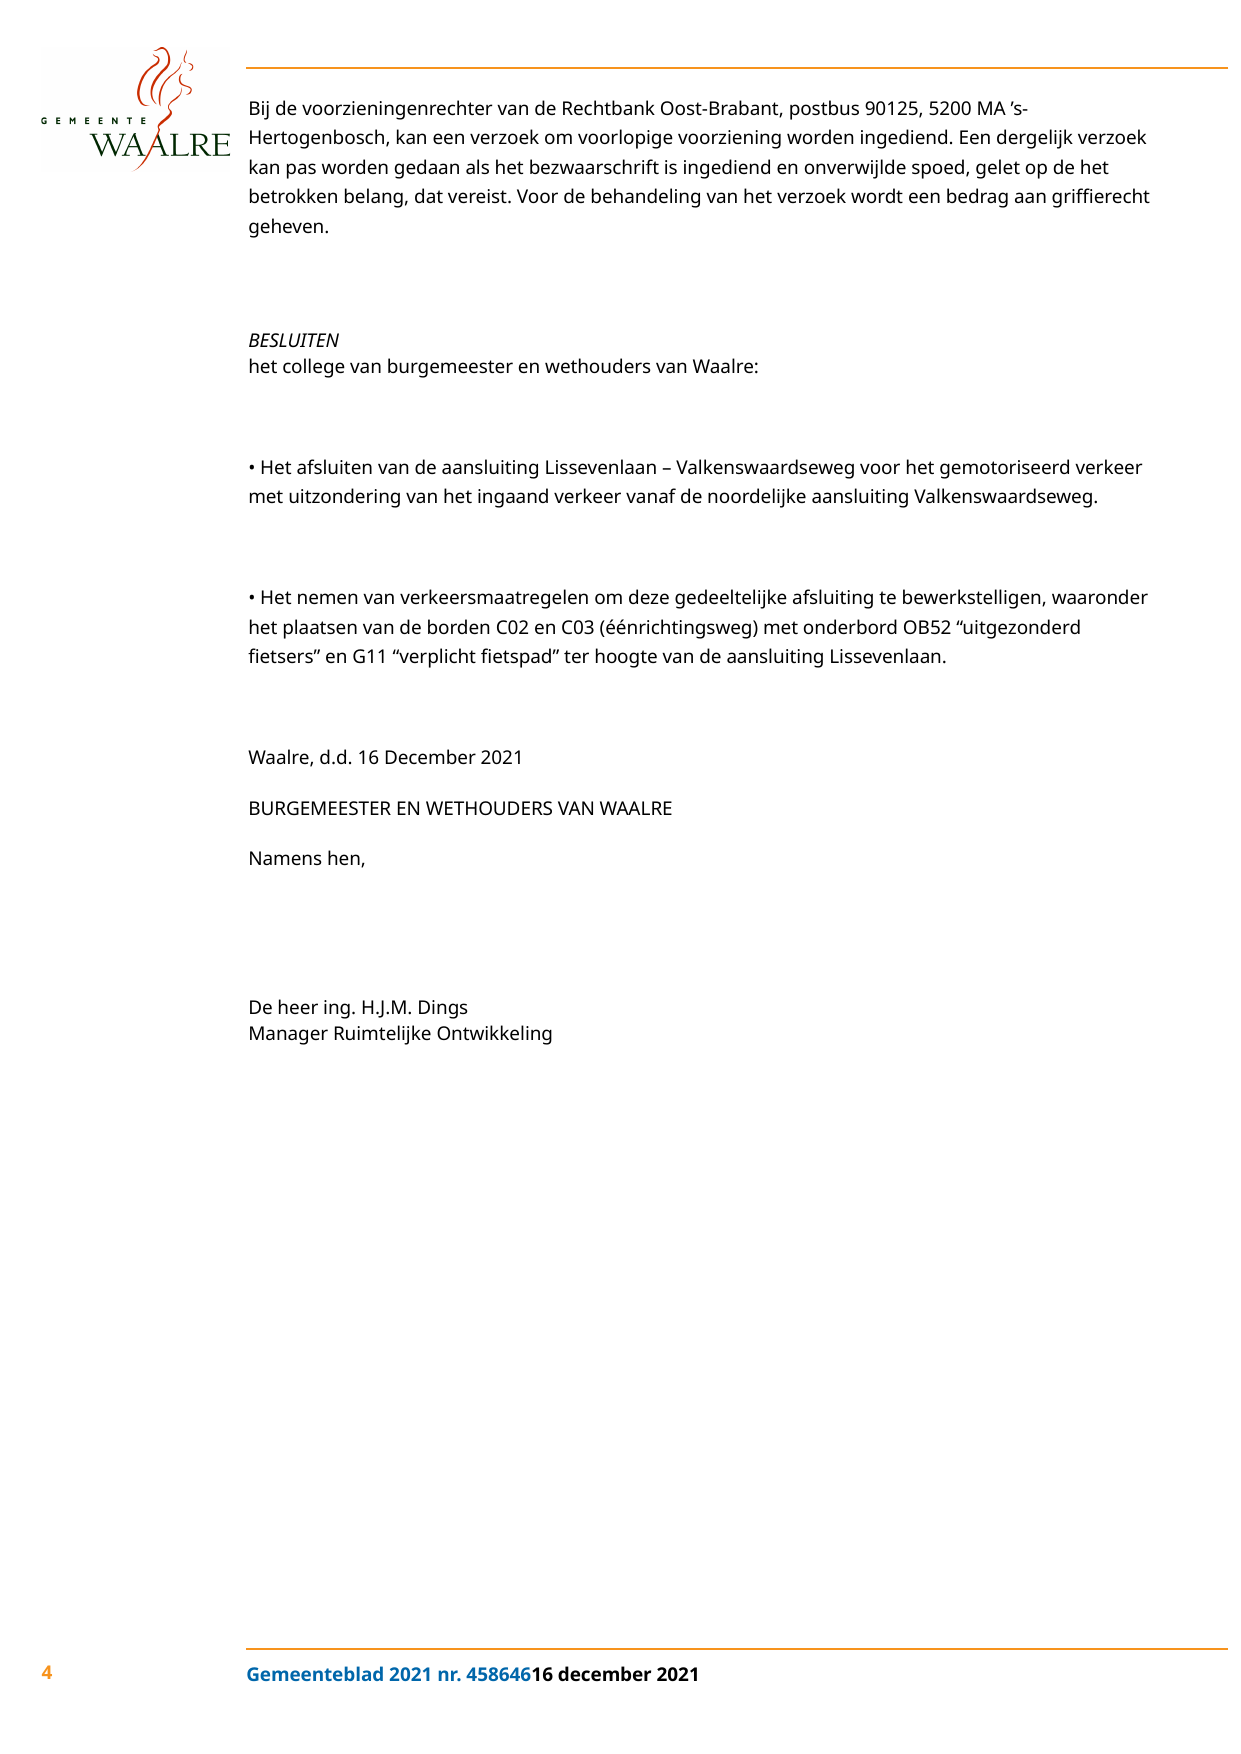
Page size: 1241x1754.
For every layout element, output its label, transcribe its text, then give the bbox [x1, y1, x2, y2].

text Waalre, d.d. 16 December 2021 [248, 744, 1152, 770]
text De heer ing. H.J.M. Dings [248, 994, 1152, 1020]
text Manager Ruimtelijke Ontwikkeling [248, 1020, 1152, 1045]
text • Het nemen van verkeersmaatregelen om deze gedeeltelijke afsluiting te bewerkstelligen, waaronder het plaatsen van de borden C02 en C03 (éénrichtingsweg) met onderbord OB52 “uitgezonderd fietsers” en G11 “verplicht fietspad” ter hoogte van de aansluiting Lissevenlaan. [248, 584, 1152, 669]
text • Het afsluiten van de aansluiting Lissevenlaan – Valkenswaardseweg voor het gemotoriseerd verkeer met uitzondering van het ingaand verkeer vanaf de noordelijke aansluiting Valkenswaardseweg. [248, 454, 1152, 509]
text BURGEMEESTER EN WETHOUDERS VAN WAALRE [248, 795, 1152, 821]
text BESLUITEN [248, 327, 1152, 353]
text Bij de voorzieningenrechter van de Rechtbank Oost-Brabant, postbus 90125, 5200 MA ’s-Hertogenbosch, kan een verzoek om voorlopige voorziening worden ingediend. Een dergelijk verzoek kan pas worden gedaan als het bezwaarschrift is ingediend en onverwijlde spoed, gelet op de het betrokken belang, dat vereist. Voor de behandeling van het verzoek wordt een bedrag aan griffierecht geheven. [248, 95, 1152, 239]
text het college van burgemeester en wethouders van Waalre: [248, 353, 1152, 379]
text Namens hen, [248, 845, 1152, 871]
picture [41, 47, 231, 172]
